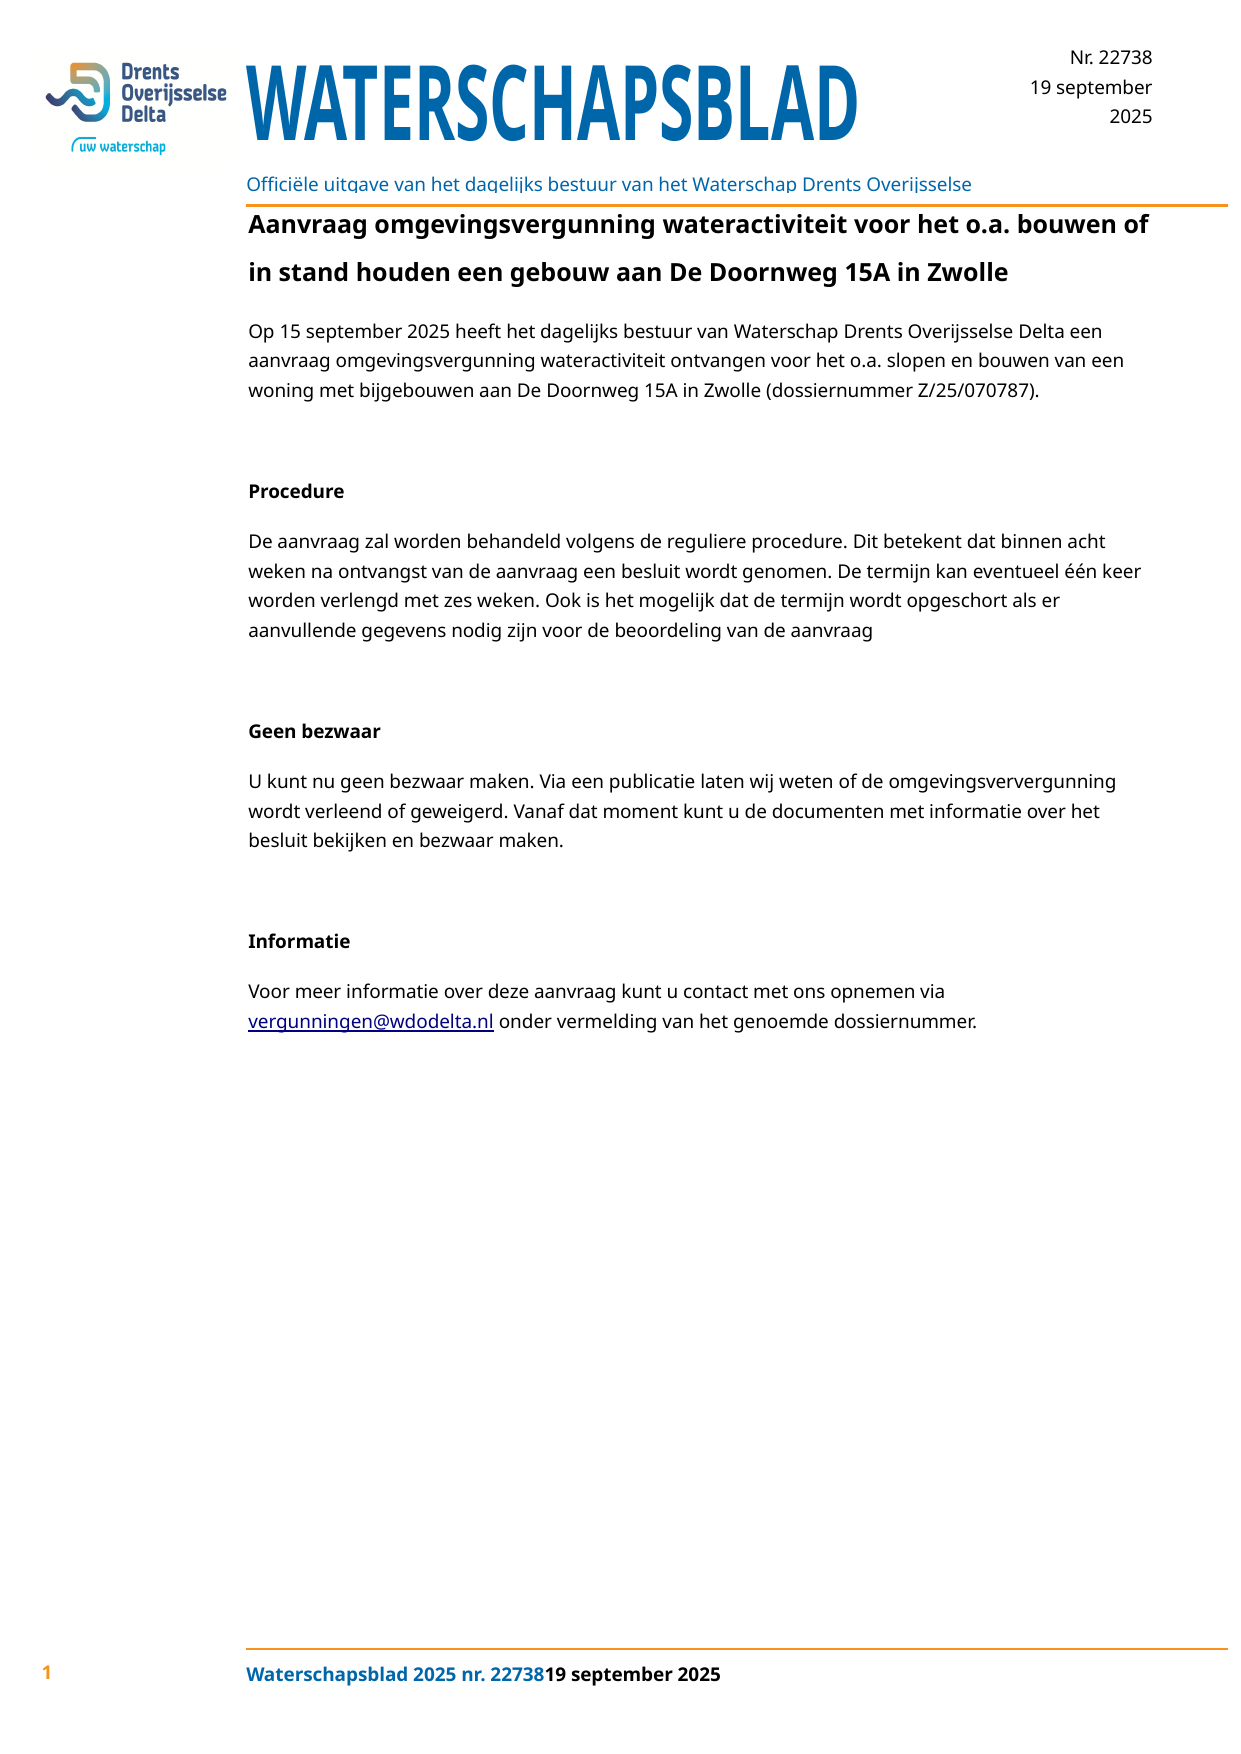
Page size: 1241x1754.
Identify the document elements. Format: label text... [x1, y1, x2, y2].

text Procedure [248, 478, 1152, 504]
text Geen bezwaar [248, 718, 1152, 744]
picture [41, 47, 231, 172]
text Informatie [248, 928, 1152, 954]
text Voor meer informatie over deze aanvraag kunt u contact met ons opnemen via vergunningen@wdodelta.nl onder vermelding van het genoemde dossiernummer. [248, 979, 1152, 1034]
text Op 15 september 2025 heeft het dagelijks bestuur van Waterschap Drents Overijsselse Delta een aanvraag omgevingsvergunning wateractiviteit ontvangen voor het o.a. slopen en bouwen van een woning met bijgebouwen aan De Doornweg 15A in Zwolle (dossiernummer Z/25/070787). [248, 318, 1152, 403]
text U kunt nu geen bezwaar maken. Via een publicatie laten wij weten of de omgevingsververgunning wordt verleend of geweigerd. Vanaf dat moment kunt u de documenten met informatie over het besluit bekijken en bezwaar maken. [248, 768, 1152, 853]
text Aanvraag omgevingsvergunning wateractiviteit voor het o.a. bouwen of in stand houden een gebouw aan De Doornweg 15A in Zwolle [248, 207, 1152, 288]
text De aanvraag zal worden behandeld volgens de reguliere procedure. Dit betekent dat binnen acht weken na ontvangst van de aanvraag een besluit wordt genomen. De termijn kan eventueel één keer worden verlengd met zes weken. Ook is het mogelijk dat de termijn wordt opgeschort als er aanvullende gegevens nodig zijn voor de beoordeling van de aanvraag [248, 528, 1152, 643]
